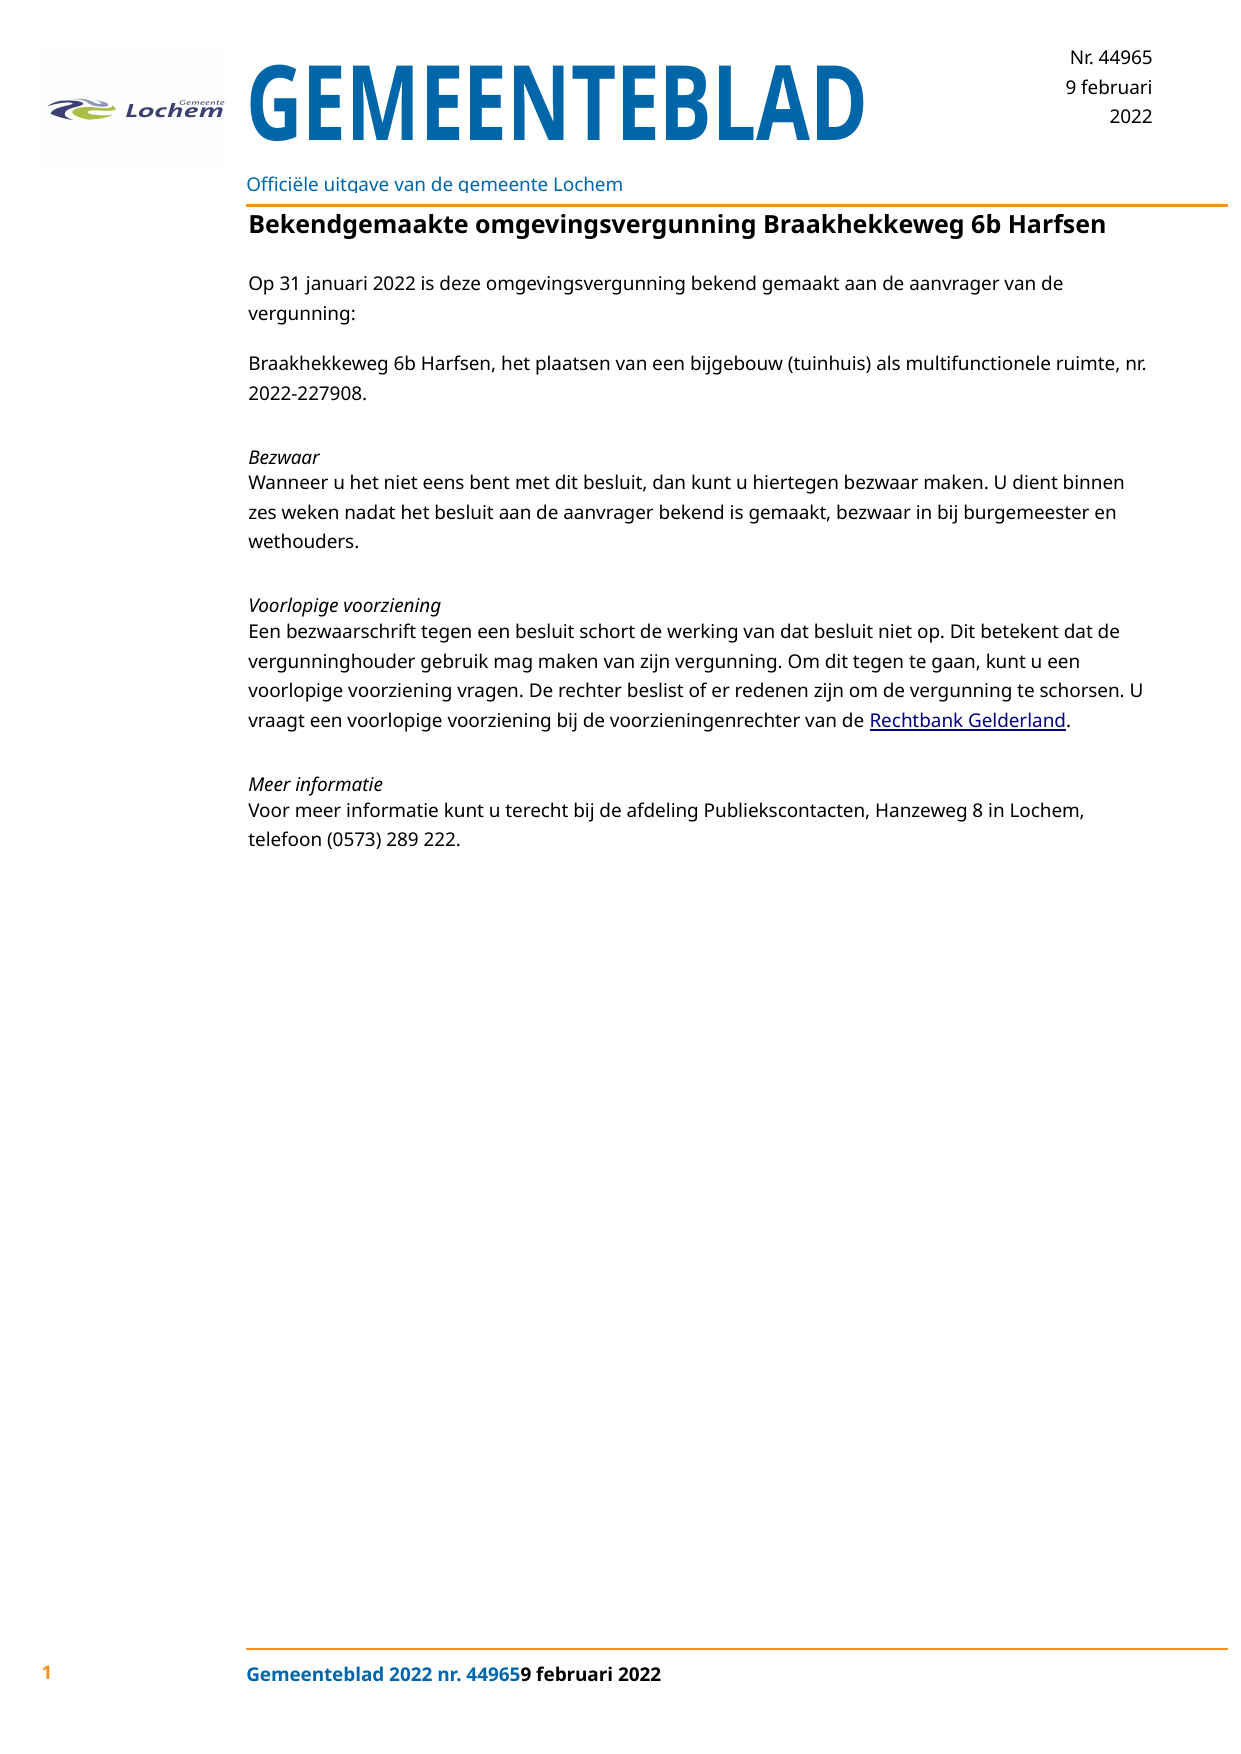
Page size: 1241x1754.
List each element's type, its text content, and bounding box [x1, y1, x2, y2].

text Een bezwaarschrift tegen een besluit schort de werking van dat besluit niet op. Dit betekent dat de vergunninghouder gebruik mag maken van zijn vergunning. Om dit tegen te gaan, kunt u een voorlopige voorziening vragen. De rechter beslist of er redenen zijn om de vergunning te schorsen. U vraagt een voorlopige voorziening bij de voorzieningenrechter van de Rechtbank Gelderland. [248, 618, 1152, 733]
text Meer informatie [248, 771, 1152, 797]
text Bezwaar [248, 444, 1152, 469]
text Bekendgemaakte omgevingsvergunning Braakhekkeweg 6b Harfsen [248, 207, 1152, 241]
text Wanneer u het niet eens bent met dit besluit, dan kunt u hiertegen bezwaar maken. U dient binnen zes weken nadat het besluit aan de aanvrager bekend is gemaakt, bezwaar in bij burgemeester en wethouders. [248, 469, 1152, 554]
text Voor meer informatie kunt u terecht bij de afdeling Publiekscontacten, Hanzeweg 8 in Lochem, telefoon (0573) 289 222. [248, 797, 1152, 852]
text Op 31 januari 2022 is deze omgevingsvergunning bekend gemaakt aan de aanvrager van de vergunning: [248, 270, 1152, 326]
text Braakhekkeweg 6b Harfsen, het plaatsen van een bijgebouw (tuinhuis) als multifunctionele ruimte, nr. 2022-227908. [248, 350, 1152, 406]
text Voorlopige voorziening [248, 593, 1152, 618]
picture [41, 47, 231, 172]
